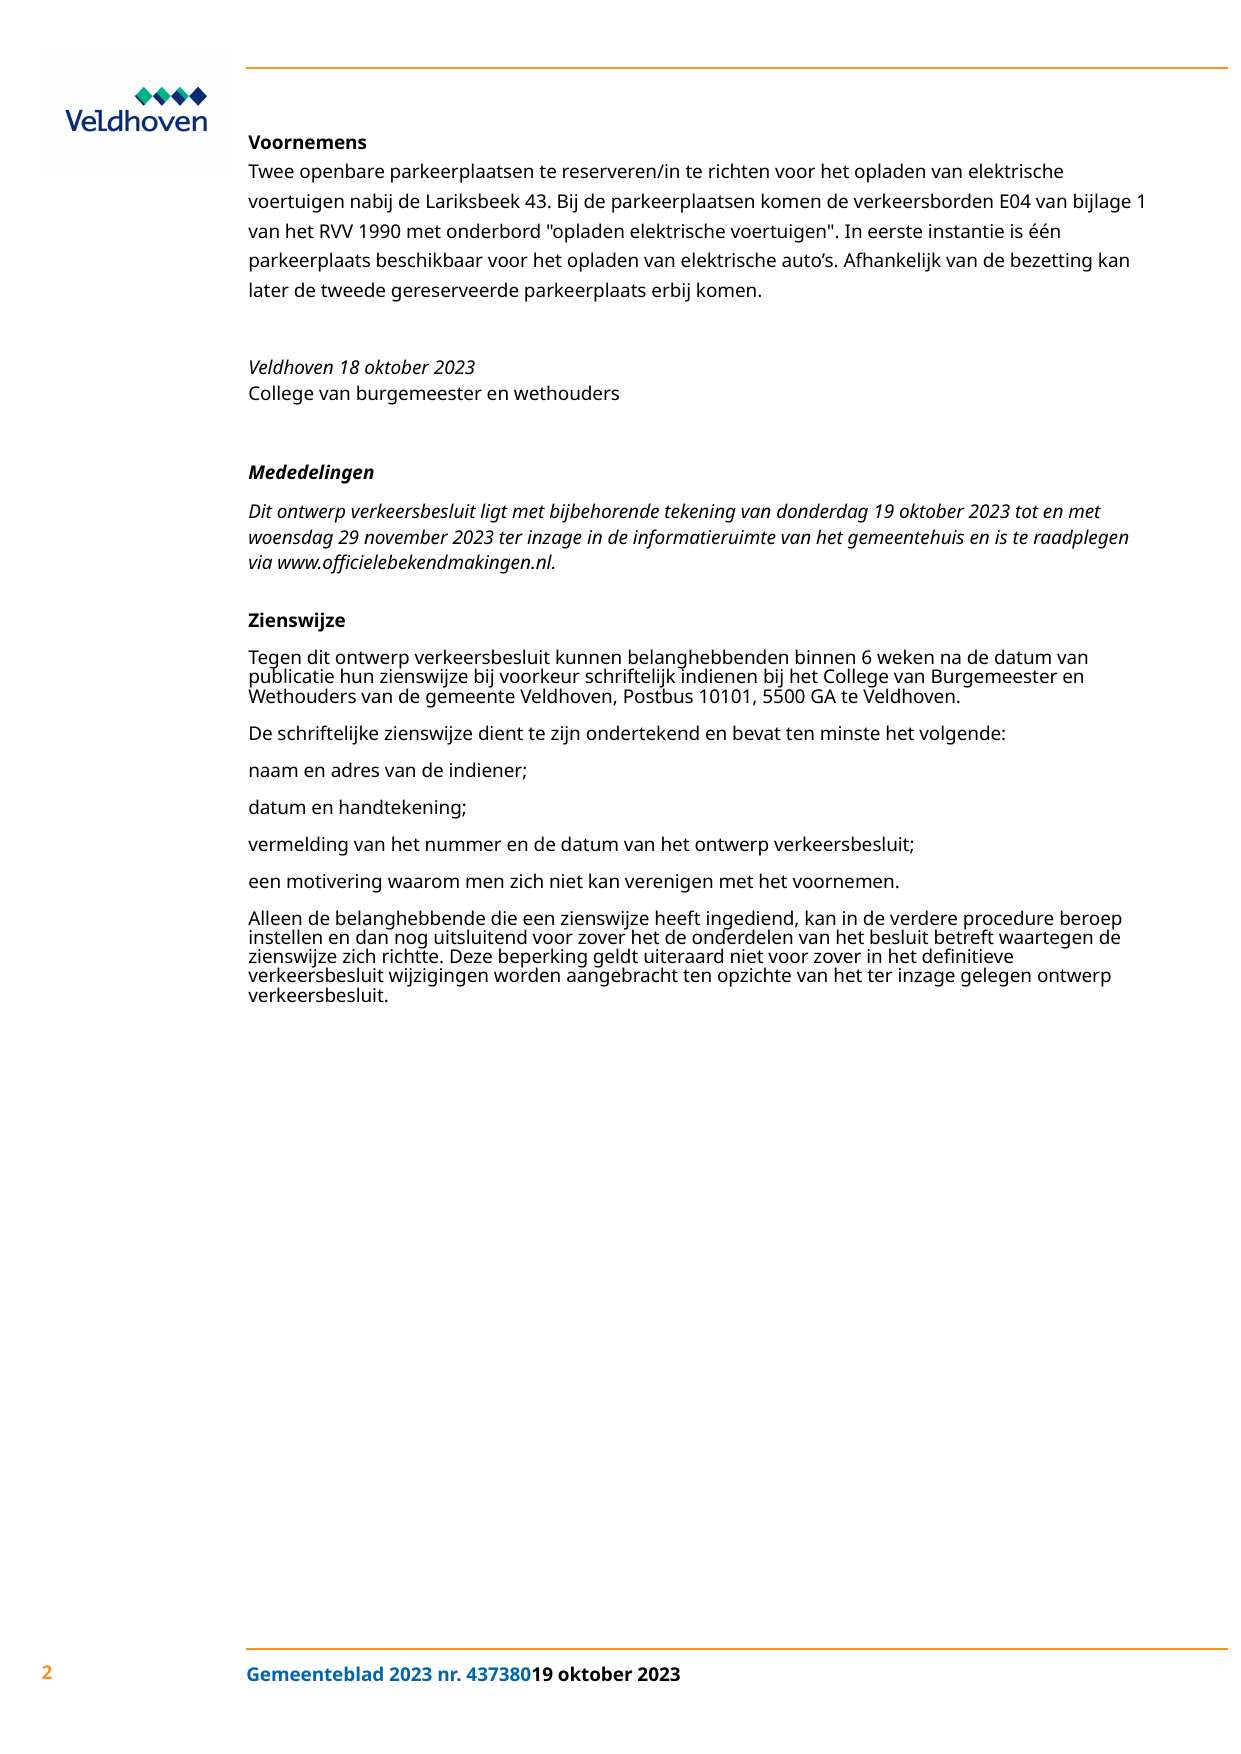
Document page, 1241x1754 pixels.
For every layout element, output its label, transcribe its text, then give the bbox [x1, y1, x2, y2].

picture [41, 47, 231, 172]
text Dit ontwerp verkeersbesluit ligt met bijbehorende tekening van donderdag 19 oktober 2023 tot en met woensdag 29 november 2023 ter inzage in de informatieruimte van het gemeentehuis en is te raadplegen via www.officielebekendmakingen.nl. [248, 498, 1152, 575]
text vermelding van het nummer en de datum van het ontwerp verkeersbesluit; [248, 836, 1152, 855]
text Twee openbare parkeerplaatsen te reserveren/in te richten voor het opladen van elektrische voertuigen nabij de Lariksbeek 43. Bij de parkeerplaatsen komen de verkeersborden E04 van bijlage 1 van het RVV 1990 met onderbord "opladen elektrische voertuigen". In eerste instantie is één parkeerplaats beschikbaar voor het opladen van elektrische auto’s. Afhankelijk van de bezetting kan later de tweede gereserveerde parkeerplaats erbij komen. [248, 159, 1152, 303]
text Mededelingen [248, 459, 1152, 484]
text een motivering waarom men zich niet kan verenigen met het voornemen. [248, 873, 1152, 892]
text Zienswijze [248, 612, 1152, 632]
text Tegen dit ontwerp verkeersbesluit kunnen belanghebbenden binnen 6 weken na de datum van publicatie hun zienswijze bij voorkeur schriftelijk indienen bij het College van Burgemeester en Wethouders van de gemeente Veldhoven, Postbus 10101, 5500 GA te Veldhoven. [248, 649, 1152, 707]
text Alleen de belanghebbende die een zienswijze heeft ingediend, kan in de verdere procedure beroep instellen en dan nog uitsluitend voor zover het de onderdelen van het besluit betreft waartegen de zienswijze zich richtte. Deze beperking geldt uiteraard niet voor zover in het definitieve verkeersbesluit wijzigingen worden aangebracht ten opzichte van het ter inzage gelegen ontwerp verkeersbesluit. [248, 910, 1152, 1006]
text De schriftelijke zienswijze dient te zijn ondertekend en bevat ten minste het volgende: [248, 725, 1152, 744]
text College van burgemeester en wethouders [248, 380, 1152, 406]
text datum en handtekening; [248, 799, 1152, 818]
text Veldhoven 18 oktober 2023 [248, 354, 1152, 380]
text naam en adres van de indiener; [248, 762, 1152, 781]
text Voornemens [248, 129, 1152, 155]
